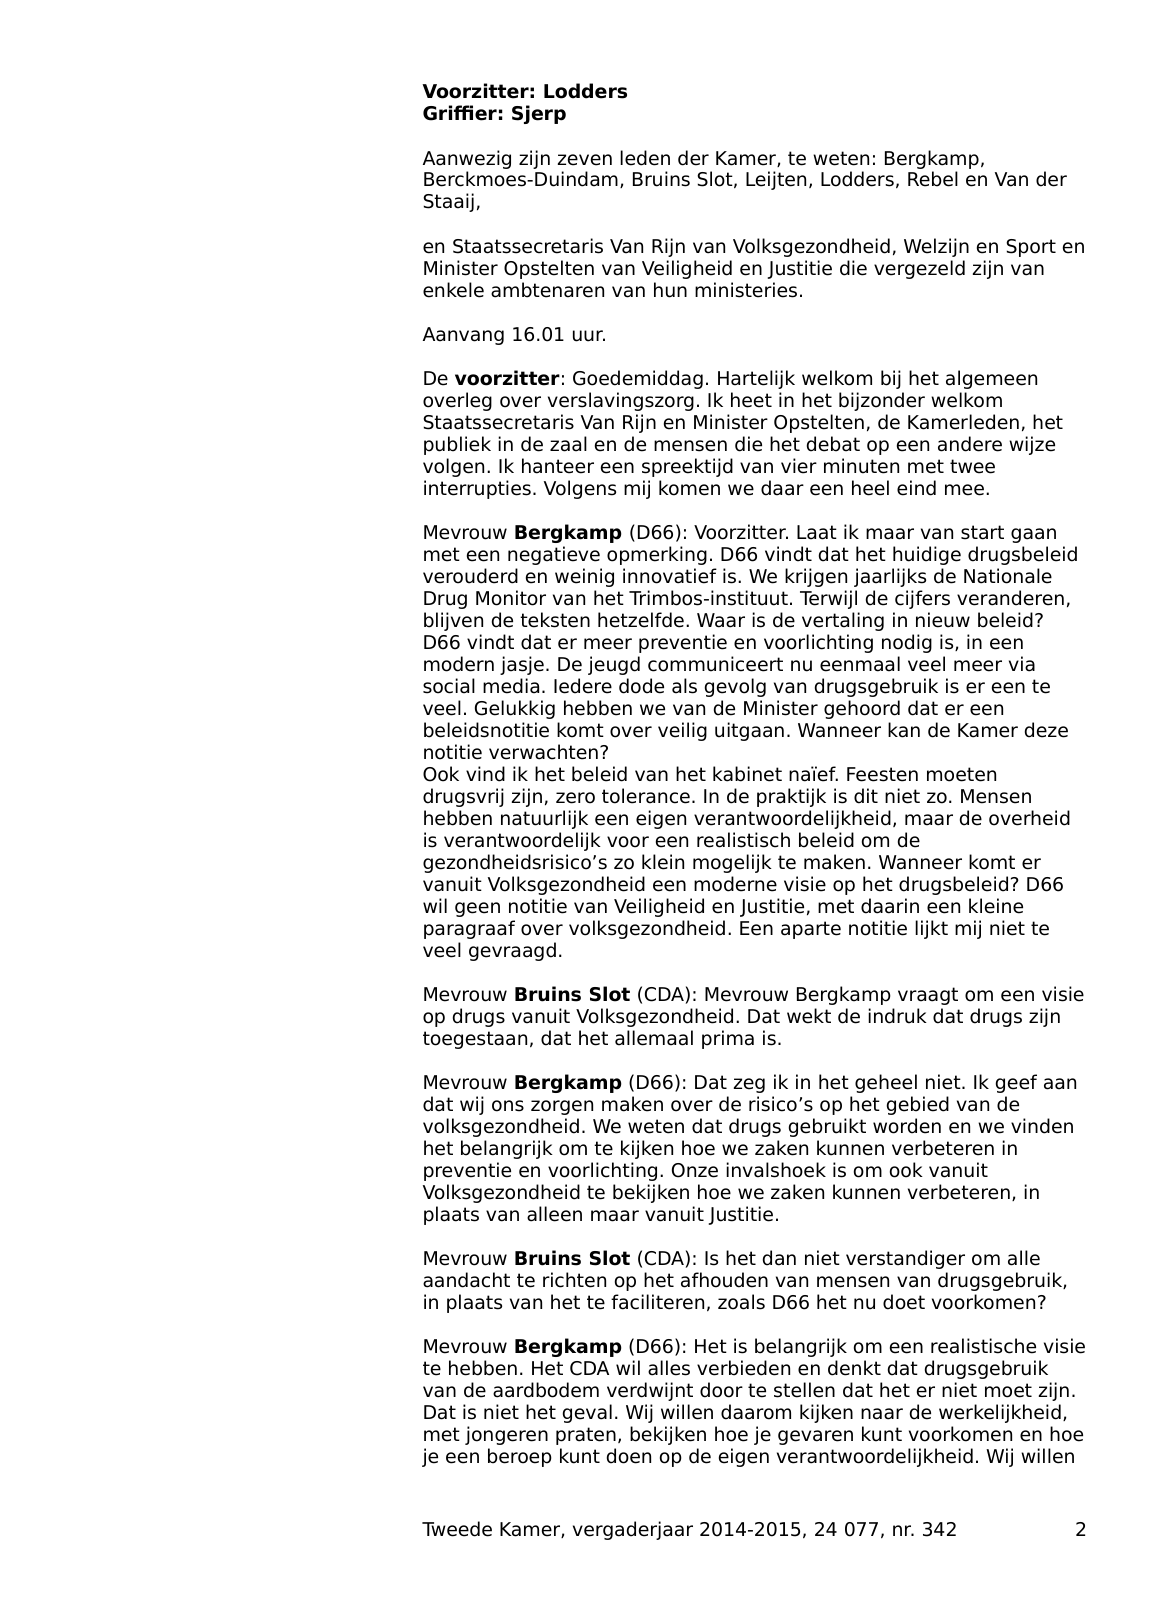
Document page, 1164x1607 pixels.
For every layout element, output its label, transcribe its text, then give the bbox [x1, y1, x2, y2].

text Mevrouw Bruins Slot (CDA): Mevrouw Bergkamp vraagt om een visie op drugs vanuit Volksgezondheid. Dat wekt de indruk dat drugs zijn toegestaan, dat het allemaal prima is. [422, 984, 1087, 1049]
text Ook vind ik het beleid van het kabinet naïef. Feesten moeten drugsvrij zijn, zero tolerance. In de praktijk is dit niet zo. Mensen hebben natuurlijk een eigen verantwoordelijkheid, maar de overheid is verantwoordelijk voor een realistisch beleid om de gezondheidsrisico’s zo klein mogelijk te maken. Wanneer komt er vanuit Volksgezondheid een moderne visie op het drugsbeleid? D66 wil geen notitie van Veiligheid en Justitie, met daarin een kleine paragraaf over volksgezondheid. Een aparte notitie lijkt mij niet te veel gevraagd. [422, 764, 1087, 961]
text Aanvang 16.01 uur. [422, 324, 1087, 346]
text De voorzitter: Goedemiddag. Hartelijk welkom bij het algemeen overleg over verslavingszorg. Ik heet in het bijzonder welkom Staatssecretaris Van Rijn en Minister Opstelten, de Kamerleden, het publiek in de zaal en de mensen die het debat op een andere wijze volgen. Ik hanteer een spreektijd van vier minuten met twee interrupties. Volgens mij komen we daar een heel eind mee. [422, 368, 1087, 500]
text Mevrouw Bergkamp (D66): Dat zeg ik in het geheel niet. Ik geef aan dat wij ons zorgen maken over de risico’s op het gebied van de volksgezondheid. We weten dat drugs gebruikt worden en we vinden het belangrijk om te kijken hoe we zaken kunnen verbeteren in preventie en voorlichting. Onze invalshoek is om ook vanuit Volksgezondheid te bekijken hoe we zaken kunnen verbeteren, in plaats van alleen maar vanuit Justitie. [422, 1072, 1087, 1226]
text Griffier: Sjerp [422, 103, 1087, 125]
text Mevrouw Bergkamp (D66): Voorzitter. Laat ik maar van start gaan met een negatieve opmerking. D66 vindt dat het huidige drugsbeleid verouderd en weinig innovatief is. We krijgen jaarlijks de Nationale Drug Monitor van het Trimbos-instituut. Terwijl de cijfers veranderen, blijven de teksten hetzelfde. Waar is de vertaling in nieuw beleid? D66 vindt dat er meer preventie en voorlichting nodig is, in een modern jasje. De jeugd communiceert nu eenmaal veel meer via social media. Iedere dode als gevolg van drugsgebruik is er een te veel. Gelukkig hebben we van de Minister gehoord dat er een beleidsnotitie komt over veilig uitgaan. Wanneer kan de Kamer deze notitie verwachten? [422, 522, 1087, 764]
text en Staatssecretaris Van Rijn van Volksgezondheid, Welzijn en Sport en Minister Opstelten van Veiligheid en Justitie die vergezeld zijn van enkele ambtenaren van hun ministeries. [422, 236, 1087, 301]
text Mevrouw Bergkamp (D66): Het is belangrijk om een realistische visie te hebben. Het CDA wil alles verbieden en denkt dat drugsgebruik van de aardbodem verdwijnt door te stellen dat het er niet moet zijn. Dat is niet het geval. Wij willen daarom kijken naar de werkelijkheid, met jongeren praten, bekijken hoe je gevaren kunt voorkomen en hoe je een beroep kunt doen op de eigen verantwoordelijkheid. Wij willen [422, 1336, 1087, 1468]
text Voorzitter: Lodders [422, 81, 1087, 103]
text Aanwezig zijn zeven leden der Kamer, te weten: Bergkamp, Berckmoes-Duindam, Bruins Slot, Leijten, Lodders, Rebel en Van der Staaij, [422, 147, 1087, 213]
text Mevrouw Bruins Slot (CDA): Is het dan niet verstandiger om alle aandacht te richten op het afhouden van mensen van drugsgebruik, in plaats van het te faciliteren, zoals D66 het nu doet voorkomen? [422, 1248, 1087, 1314]
